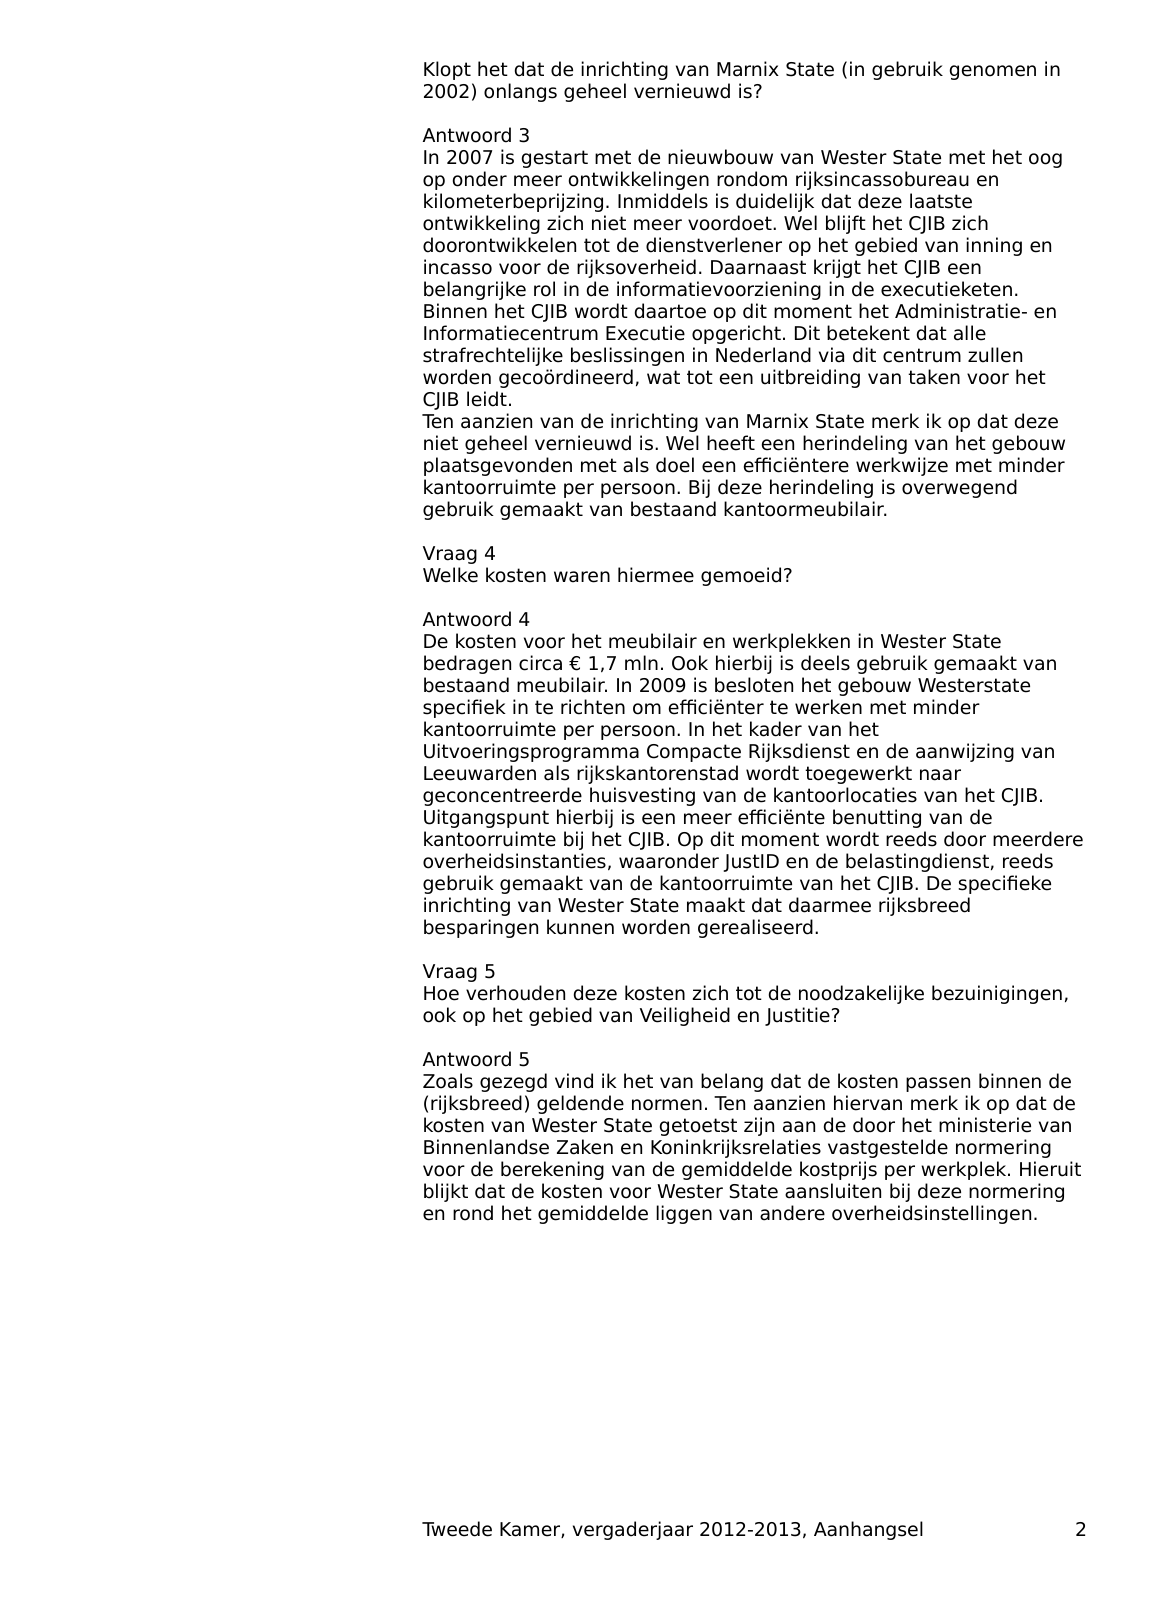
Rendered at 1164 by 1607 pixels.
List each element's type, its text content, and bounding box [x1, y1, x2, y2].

text Antwoord 4 [422, 609, 1087, 631]
text Vraag 4 [422, 543, 1087, 565]
text In 2007 is gestart met de nieuwbouw van Wester State met het oog op onder meer ontwikkelingen rondom rijksincassobureau en kilometerbeprijzing. Inmiddels is duidelijk dat deze laatste ontwikkeling zich niet meer voordoet. Wel blijft het CJIB zich doorontwikkelen tot de dienstverlener op het gebied van inning en incasso voor de rijksoverheid. Daarnaast krijgt het CJIB een belangrijke rol in de informatievoorziening in de executieketen. Binnen het CJIB wordt daartoe op dit moment het Administratie- en Informatiecentrum Executie opgericht. Dit betekent dat alle strafrechtelijke beslissingen in Nederland via dit centrum zullen worden gecoördineerd, wat tot een uitbreiding van taken voor het CJIB leidt. [422, 147, 1087, 411]
text Antwoord 3 [422, 125, 1087, 147]
text Vraag 5 [422, 961, 1087, 983]
text Antwoord 5 [422, 1049, 1087, 1071]
text Welke kosten waren hiermee gemoeid? [422, 565, 1087, 587]
text Klopt het dat de inrichting van Marnix State (in gebruik genomen in 2002) onlangs geheel vernieuwd is? [422, 59, 1087, 103]
text Ten aanzien van de inrichting van Marnix State merk ik op dat deze niet geheel vernieuwd is. Wel heeft een herindeling van het gebouw plaatsgevonden met als doel een efficiëntere werkwijze met minder kantoorruimte per persoon. Bij deze herindeling is overwegend gebruik gemaakt van bestaand kantoormeubilair. [422, 411, 1087, 521]
text De kosten voor het meubilair en werkplekken in Wester State bedragen circa € 1,7 mln. Ook hierbij is deels gebruik gemaakt van bestaand meubilair. In 2009 is besloten het gebouw Westerstate specifiek in te richten om efficiënter te werken met minder kantoorruimte per persoon. In het kader van het Uitvoeringsprogramma Compacte Rijksdienst en de aanwijzing van Leeuwarden als rijkskantorenstad wordt toegewerkt naar geconcentreerde huisvesting van de kantoorlocaties van het CJIB. Uitgangspunt hierbij is een meer efficiënte benutting van de kantoorruimte bij het CJIB. Op dit moment wordt reeds door meerdere overheidsinstanties, waaronder JustID en de belastingdienst, reeds gebruik gemaakt van de kantoorruimte van het CJIB. De specifieke inrichting van Wester State maakt dat daarmee rijksbreed besparingen kunnen worden gerealiseerd. [422, 631, 1087, 939]
text Zoals gezegd vind ik het van belang dat de kosten passen binnen de (rijksbreed) geldende normen. Ten aanzien hiervan merk ik op dat de kosten van Wester State getoetst zijn aan de door het ministerie van Binnenlandse Zaken en Koninkrijksrelaties vastgestelde normering voor de berekening van de gemiddelde kostprijs per werkplek. Hieruit blijkt dat de kosten voor Wester State aansluiten bij deze normering en rond het gemiddelde liggen van andere overheidsinstellingen. [422, 1071, 1087, 1225]
text Hoe verhouden deze kosten zich tot de noodzakelijke bezuinigingen, ook op het gebied van Veiligheid en Justitie? [422, 983, 1087, 1027]
